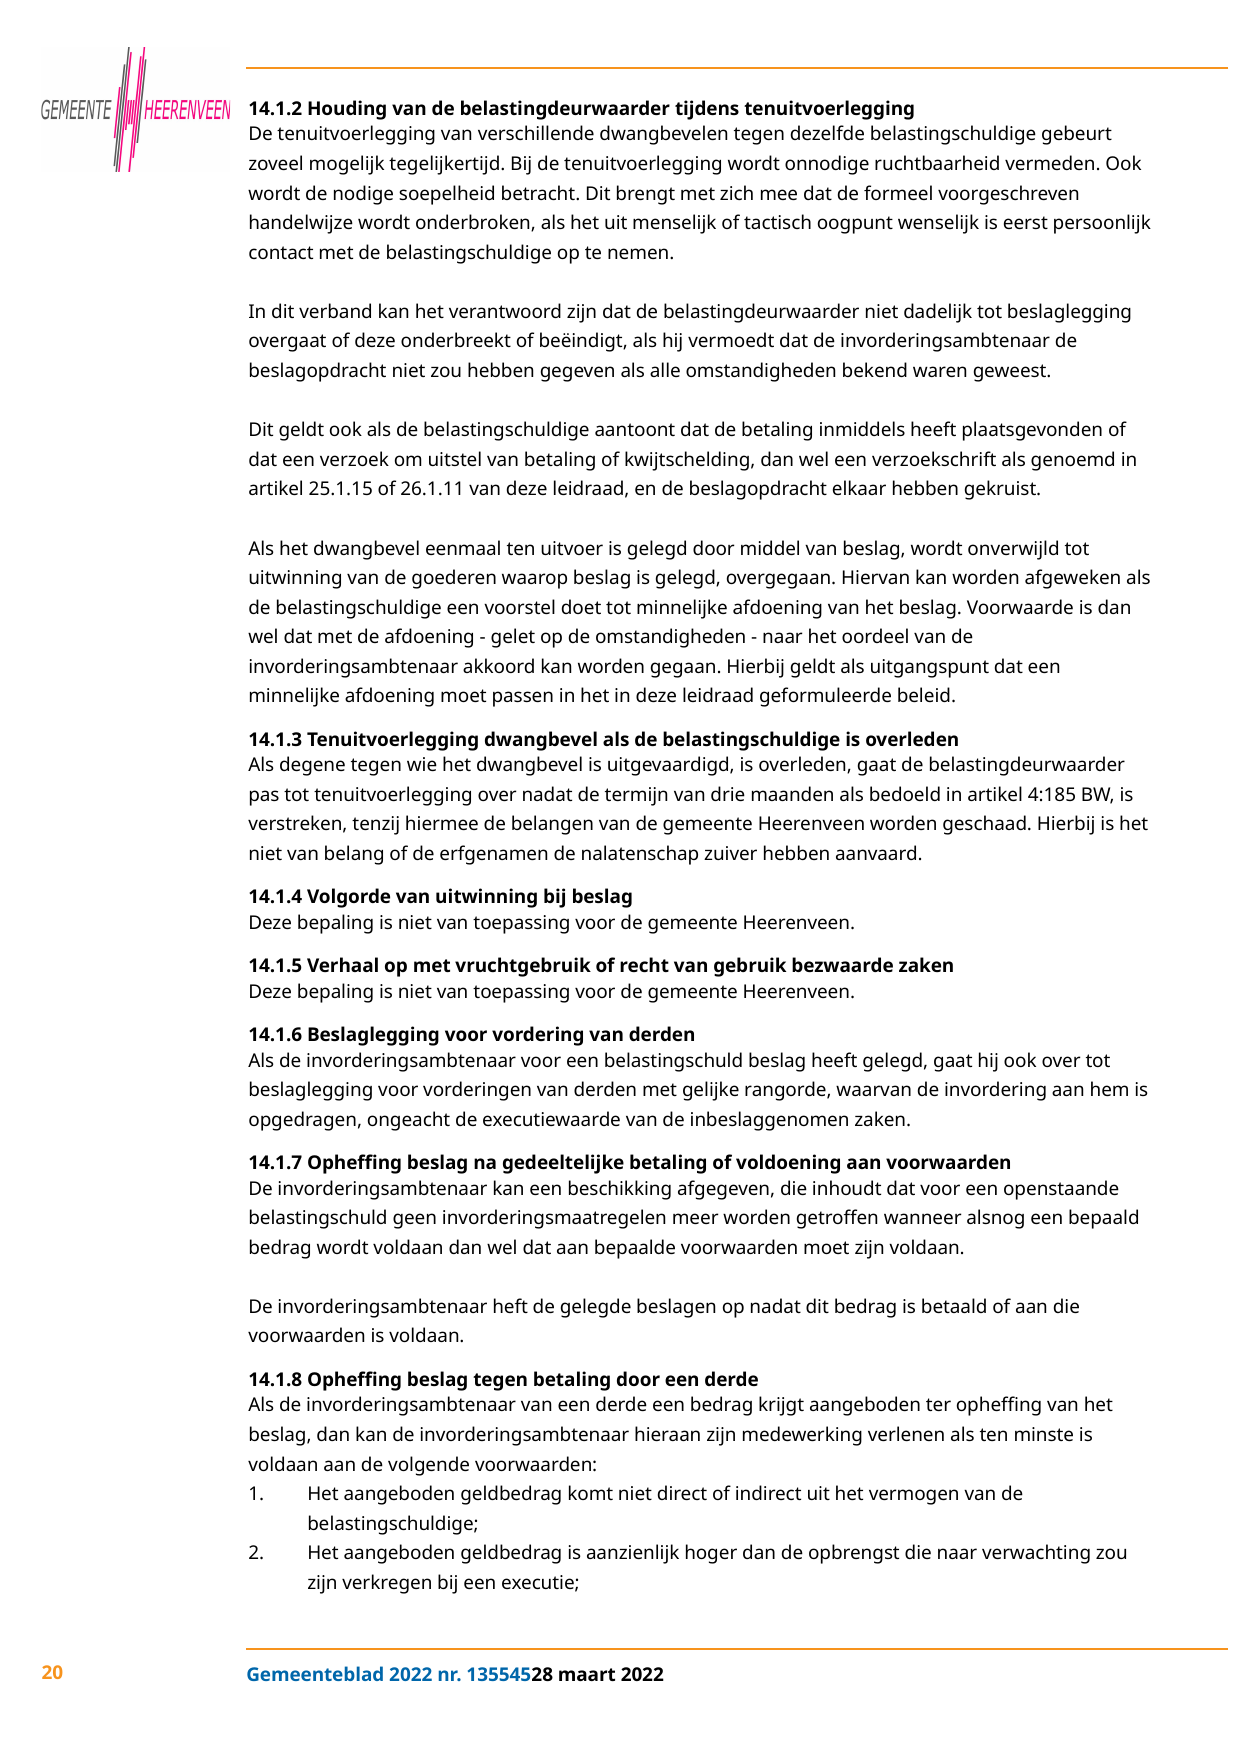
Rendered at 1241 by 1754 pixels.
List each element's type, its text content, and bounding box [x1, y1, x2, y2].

list Het aangeboden geldbedrag is aanzienlijk hoger dan de opbrengst die naar verwachting zou zijn verkregen bij een executie; [248, 1539, 1152, 1595]
text De tenuitvoerlegging van verschillende dwangbevelen tegen dezelfde belastingschuldige gebeurt zoveel mogelijk tegelijkertijd. Bij de tenuitvoerlegging wordt onnodige ruchtbaarheid vermeden. Ook wordt de nodige soepelheid betracht. Dit brengt met zich mee dat de formeel voorgeschreven handelwijze wordt onderbroken, als het uit menselijk of tactisch oogpunt wenselijk is eerst persoonlijk contact met de belastingschuldige op te nemen. [248, 121, 1152, 264]
text De invorderingsambtenaar heft de gelegde beslagen op nadat dit bedrag is betaald of aan die voorwaarden is voldaan. [248, 1293, 1152, 1348]
text De invorderingsambtenaar kan een beschikking afgegeven, die inhoudt dat voor een openstaande belastingschuld geen invorderingsmaatregelen meer worden getroffen wanneer alsnog een bepaald bedrag wordt voldaan dan wel dat aan bepaalde voorwaarden moet zijn voldaan. [248, 1175, 1152, 1260]
text Als de invorderingsambtenaar van een derde een bedrag krijgt aangeboden ter opheffing van het beslag, dan kan de invorderingsambtenaar hieraan zijn medewerking verlenen als ten minste is voldaan aan de volgende voorwaarden: [248, 1392, 1152, 1476]
list Het aangeboden geldbedrag komt niet direct of indirect uit het vermogen van de belastingschuldige; [248, 1480, 1152, 1536]
text 14.1.5 Verhaal op met vruchtgebruik of recht van gebruik bezwaarde zaken [248, 952, 1152, 978]
text 14.1.3 Tenuitvoerlegging dwangbevel als de belastingschuldige is overleden [248, 726, 1152, 751]
text Dit geldt ook als de belastingschuldige aantoont dat de betaling inmiddels heeft plaatsgevonden of dat een verzoek om uitstel van betaling of kwijtschelding, dan wel een verzoekschrift als genoemd in artikel 25.1.15 of 26.1.11 van deze leidraad, en de beslagopdracht elkaar hebben gekruist. [248, 416, 1152, 501]
text 14.1.4 Volgorde van uitwinning bij beslag [248, 883, 1152, 909]
picture [41, 47, 231, 172]
text Deze bepaling is niet van toepassing voor de gemeente Heerenveen. [248, 909, 1152, 935]
text 14.1.7 Opheffing beslag na gedeeltelijke betaling of voldoening aan voorwaarden [248, 1149, 1152, 1175]
text Als degene tegen wie het dwangbevel is uitgevaardigd, is overleden, gaat de belastingdeurwaarder pas tot tenuitvoerlegging over nadat de termijn van drie maanden als bedoeld in artikel 4:185 BW, is verstreken, tenzij hiermee de belangen van de gemeente Heerenveen worden geschaad. Hierbij is het niet van belang of de erfgenamen de nalatenschap zuiver hebben aanvaard. [248, 751, 1152, 866]
text Deze bepaling is niet van toepassing voor de gemeente Heerenveen. [248, 978, 1152, 1004]
text 14.1.2 Houding van de belastingdeurwaarder tijdens tenuitvoerlegging [248, 95, 1152, 121]
text In dit verband kan het verantwoord zijn dat de belastingdeurwaarder niet dadelijk tot beslaglegging overgaat of deze onderbreekt of beëindigt, als hij vermoedt dat de invorderingsambtenaar de beslagopdracht niet zou hebben gegeven als alle omstandigheden bekend waren geweest. [248, 298, 1152, 383]
text Als het dwangbevel eenmaal ten uitvoer is gelegd door middel van beslag, wordt onverwijld tot uitwinning van de goederen waarop beslag is gelegd, overgegaan. Hiervan kan worden afgeweken als de belastingschuldige een voorstel doet tot minnelijke afdoening van het beslag. Voorwaarde is dan wel dat met de afdoening - gelet op de omstandigheden - naar het oordeel van de invorderingsambtenaar akkoord kan worden gegaan. Hierbij geldt als uitgangspunt dat een minnelijke afdoening moet passen in het in deze leidraad geformuleerde beleid. [248, 535, 1152, 708]
text 14.1.6 Beslaglegging voor vordering van derden [248, 1021, 1152, 1047]
text 14.1.8 Opheffing beslag tegen betaling door een derde [248, 1366, 1152, 1392]
text Als de invorderingsambtenaar voor een belastingschuld beslag heeft gelegd, gaat hij ook over tot beslaglegging voor vorderingen van derden met gelijke rangorde, waarvan de invordering aan hem is opgedragen, ongeacht de executiewaarde van de inbeslaggenomen zaken. [248, 1047, 1152, 1132]
